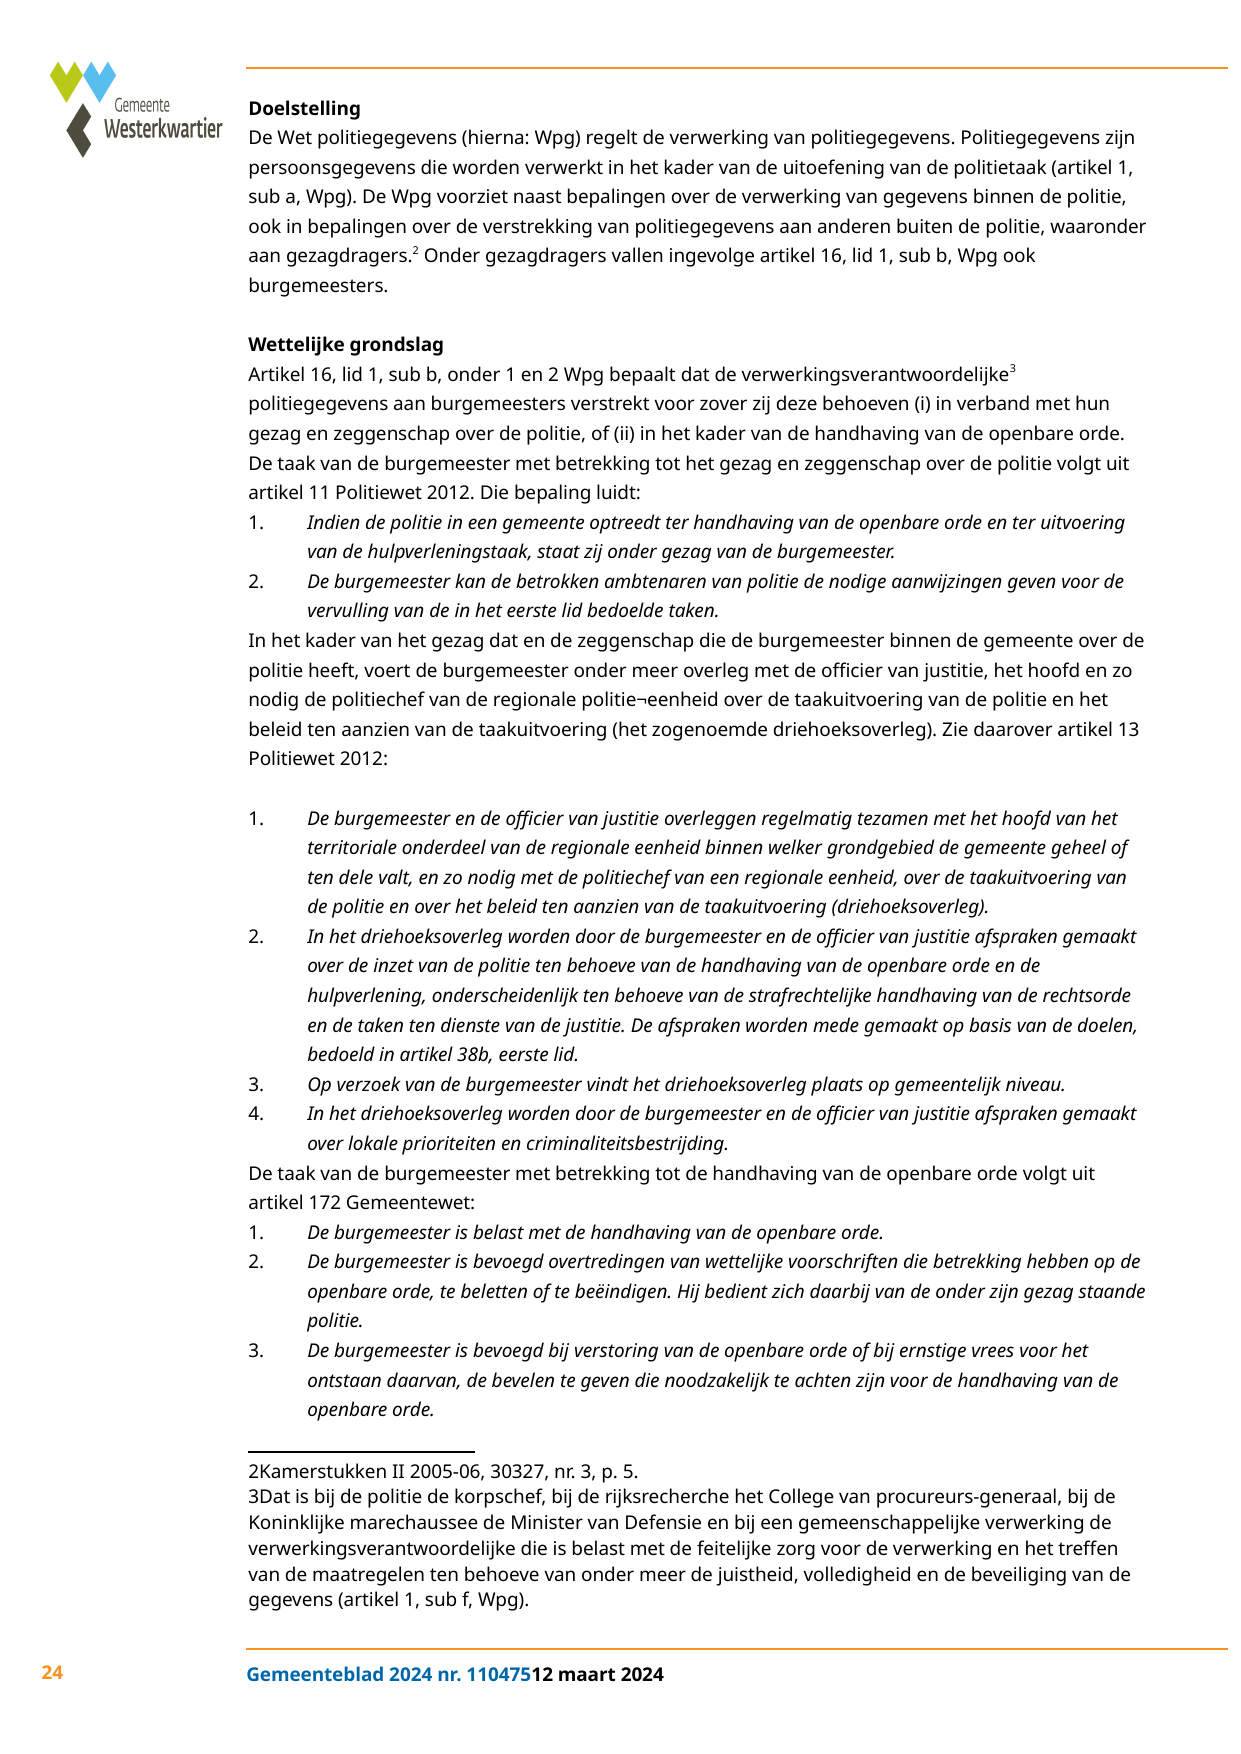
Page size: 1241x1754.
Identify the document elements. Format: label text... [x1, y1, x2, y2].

text Kamerstukken II 2005-06, 30327, nr. 3, p. 5. [248, 1458, 1152, 1483]
list De burgemeester kan de betrokken ambtenaren van politie de nodige aanwijzingen geven voor de vervulling van de in het eerste lid bedoelde taken. [248, 568, 1152, 623]
text Dat is bij de politie de korpschef, bij de rijksrecherche het College van procureurs-generaal, bij de Koninklijke marechaussee de Minister van Defensie en bij een gemeenschappelijke verwerking de verwerkingsverantwoordelijke die is belast met de feitelijke zorg voor de verwerking en het treffen van de maatregelen ten behoeve van onder meer de juistheid, volledigheid en de beveiliging van de gegevens (artikel 1, sub f, Wpg). [248, 1483, 1152, 1612]
list De burgemeester is belast met de handhaving van de openbare orde. [248, 1219, 1152, 1245]
text De Wet politiegegevens (hierna: Wpg) regelt de verwerking van politiegegevens. Politiegegevens zijn persoonsgegevens die worden verwerkt in het kader van de uitoefening van de politietaak (artikel 1, sub a, Wpg). De Wpg voorziet naast bepalingen over de verwerking van gegevens binnen de politie, ook in bepalingen over de verstrekking van politiegegevens aan anderen buiten de politie, waaronder aan gezagdragers. Onder gezagdragers vallen ingevolge artikel 16, lid 1, sub b, Wpg ook burgemeesters. [248, 124, 1152, 298]
list In het driehoeksoverleg worden door de burgemeester en de officier van justitie afspraken gemaakt over de inzet van de politie ten behoeve van de handhaving van de openbare orde en de hulpverlening, onderscheidenlijk ten behoeve van de strafrechtelijke handhaving van de rechtsorde en de taken ten dienste van de justitie. De afspraken worden mede gemaakt op basis van de doelen, bedoeld in artikel 38b, eerste lid. [248, 923, 1152, 1067]
text In het kader van het gezag dat en de zeggenschap die de burgemeester binnen de gemeente over de politie heeft, voert de burgemeester onder meer overleg met de officier van justitie, het hoofd en zo nodig de politiechef van de regionale politie¬eenheid over de taakuitvoering van de politie en het beleid ten aanzien van de taakuitvoering (het zogenoemde driehoeksoverleg). Zie daarover artikel 13 Politiewet 2012: [248, 627, 1152, 771]
picture [41, 47, 231, 172]
text Wettelijke grondslag [248, 331, 1152, 357]
text De taak van de burgemeester met betrekking tot de handhaving van de openbare orde volgt uit artikel 172 Gemeentewet: [248, 1160, 1152, 1215]
text Artikel 16, lid 1, sub b, onder 1 en 2 Wpg bepaalt dat de verwerkingsverantwoordelijke politiegegevens aan burgemeesters verstrekt voor zover zij deze behoeven (i) in verband met hun gezag en zeggenschap over de politie, of (ii) in het kader van de handhaving van de openbare orde. De taak van de burgemeester met betrekking tot het gezag en zeggenschap over de politie volgt uit artikel 11 Politiewet 2012. Die bepaling luidt: [248, 361, 1152, 505]
list De burgemeester en de officier van justitie overleggen regelmatig tezamen met het hoofd van het territoriale onderdeel van de regionale eenheid binnen welker grondgebied de gemeente geheel of ten dele valt, en zo nodig met de politiechef van een regionale eenheid, over de taakuitvoering van de politie en over het beleid ten aanzien van de taakuitvoering (driehoeksoverleg). [248, 805, 1152, 919]
list De burgemeester is bevoegd bij verstoring van de openbare orde of bij ernstige vrees voor het ontstaan daarvan, de bevelen te geven die noodzakelijk te achten zijn voor de handhaving van de openbare orde. [248, 1337, 1152, 1422]
list De burgemeester is bevoegd overtredingen van wettelijke voorschriften die betrekking hebben op de openbare orde, te beletten of te beëindigen. Hij bedient zich daarbij van de onder zijn gezag staande politie. [248, 1248, 1152, 1333]
list Op verzoek van de burgemeester vindt het driehoeksoverleg plaats op gemeentelijk niveau. [248, 1071, 1152, 1097]
text Doelstelling [248, 95, 1152, 121]
list In het driehoeksoverleg worden door de burgemeester en de officier van justitie afspraken gemaakt over lokale prioriteiten en criminaliteitsbestrijding. [248, 1101, 1152, 1156]
list Indien de politie in een gemeente optreedt ter handhaving van de openbare orde en ter uitvoering van de hulpverleningstaak, staat zij onder gezag van de burgemeester. [248, 509, 1152, 564]
